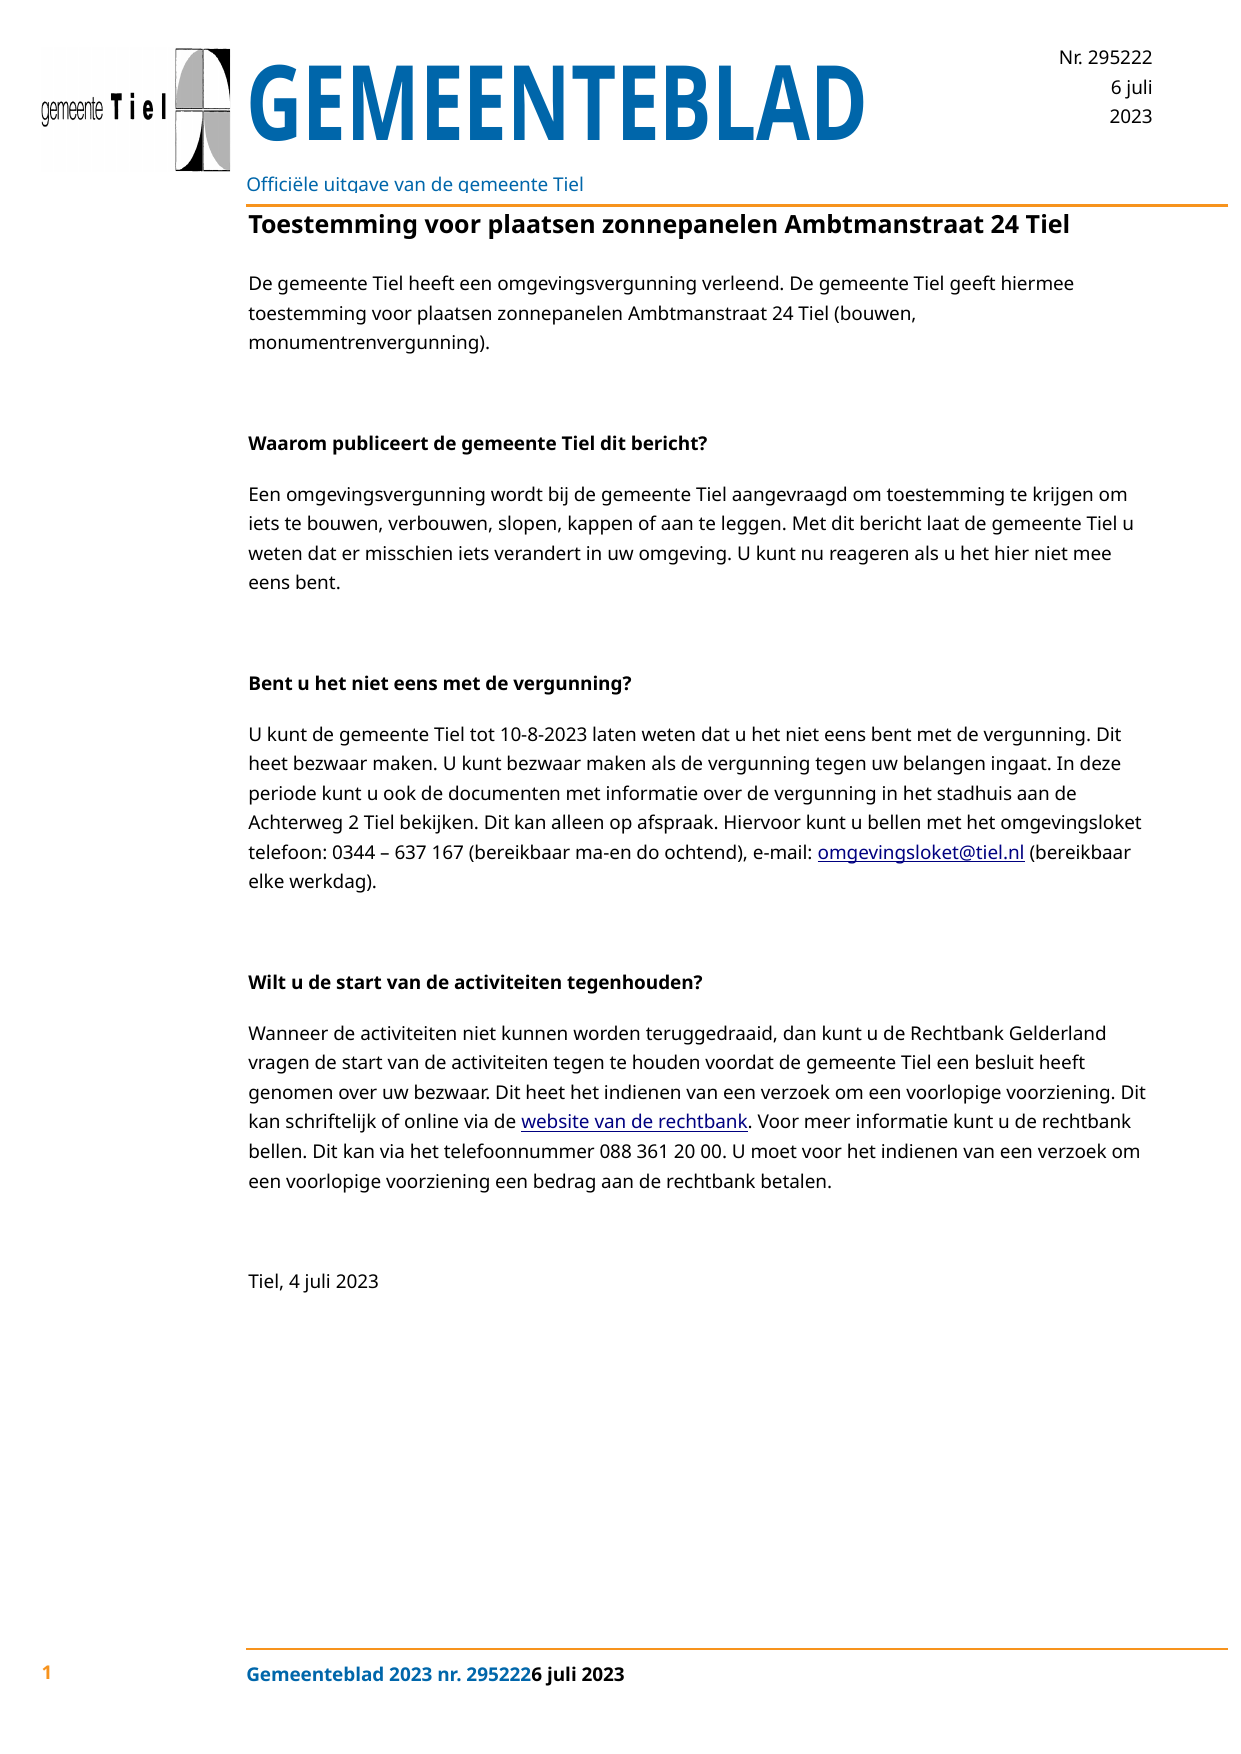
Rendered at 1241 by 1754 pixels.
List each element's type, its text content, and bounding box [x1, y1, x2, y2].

text Bent u het niet eens met de vergunning? [248, 670, 1152, 696]
text U kunt de gemeente Tiel tot 10-8-2023 laten weten dat u het niet eens bent met de vergunning. Dit heet bezwaar maken. U kunt bezwaar maken als de vergunning tegen uw belangen ingaat. In deze periode kunt u ook de documenten met informatie over de vergunning in het stadhuis aan de Achterweg 2 Tiel bekijken. Dit kan alleen op afspraak. Hiervoor kunt u bellen met het omgevingsloket telefoon: 0344 – 637 167 (bereikbaar ma-en do ochtend), e-mail: omgevingsloket@tiel.nl (bereikbaar elke werkdag). [248, 721, 1152, 894]
text De gemeente Tiel heeft een omgevingsvergunning verleend. De gemeente Tiel geeft hiermee toestemming voor plaatsen zonnepanelen Ambtmanstraat 24 Tiel (bouwen, monumentrenvergunning). [248, 270, 1152, 355]
text Een omgevingsvergunning wordt bij de gemeente Tiel aangevraagd om toestemming te krijgen om iets te bouwen, verbouwen, slopen, kappen of aan te leggen. Met dit bericht laat de gemeente Tiel u weten dat er misschien iets verandert in uw omgeving. U kunt nu reageren als u het hier niet mee eens bent. [248, 481, 1152, 595]
picture [41, 47, 231, 172]
text Waarom publiceert de gemeente Tiel dit bericht? [248, 430, 1152, 456]
text Wanneer de activiteiten niet kunnen worden teruggedraaid, dan kunt u de Rechtbank Gelderland vragen de start van de activiteiten tegen te houden voordat de gemeente Tiel een besluit heeft genomen over uw bezwaar. Dit heet het indienen van een verzoek om een voorlopige voorziening. Dit kan schriftelijk of online via de website van de rechtbank. Voor meer informatie kunt u de rechtbank bellen. Dit kan via het telefoonnummer 088 361 20 00. U moet voor het indienen van een verzoek om een voorlopige voorziening een bedrag aan de rechtbank betalen. [248, 1020, 1152, 1193]
text Wilt u de start van de activiteiten tegenhouden? [248, 969, 1152, 995]
text Toestemming voor plaatsen zonnepanelen Ambtmanstraat 24 Tiel [248, 207, 1152, 241]
text Tiel, 4 juli 2023 [248, 1269, 1152, 1294]
